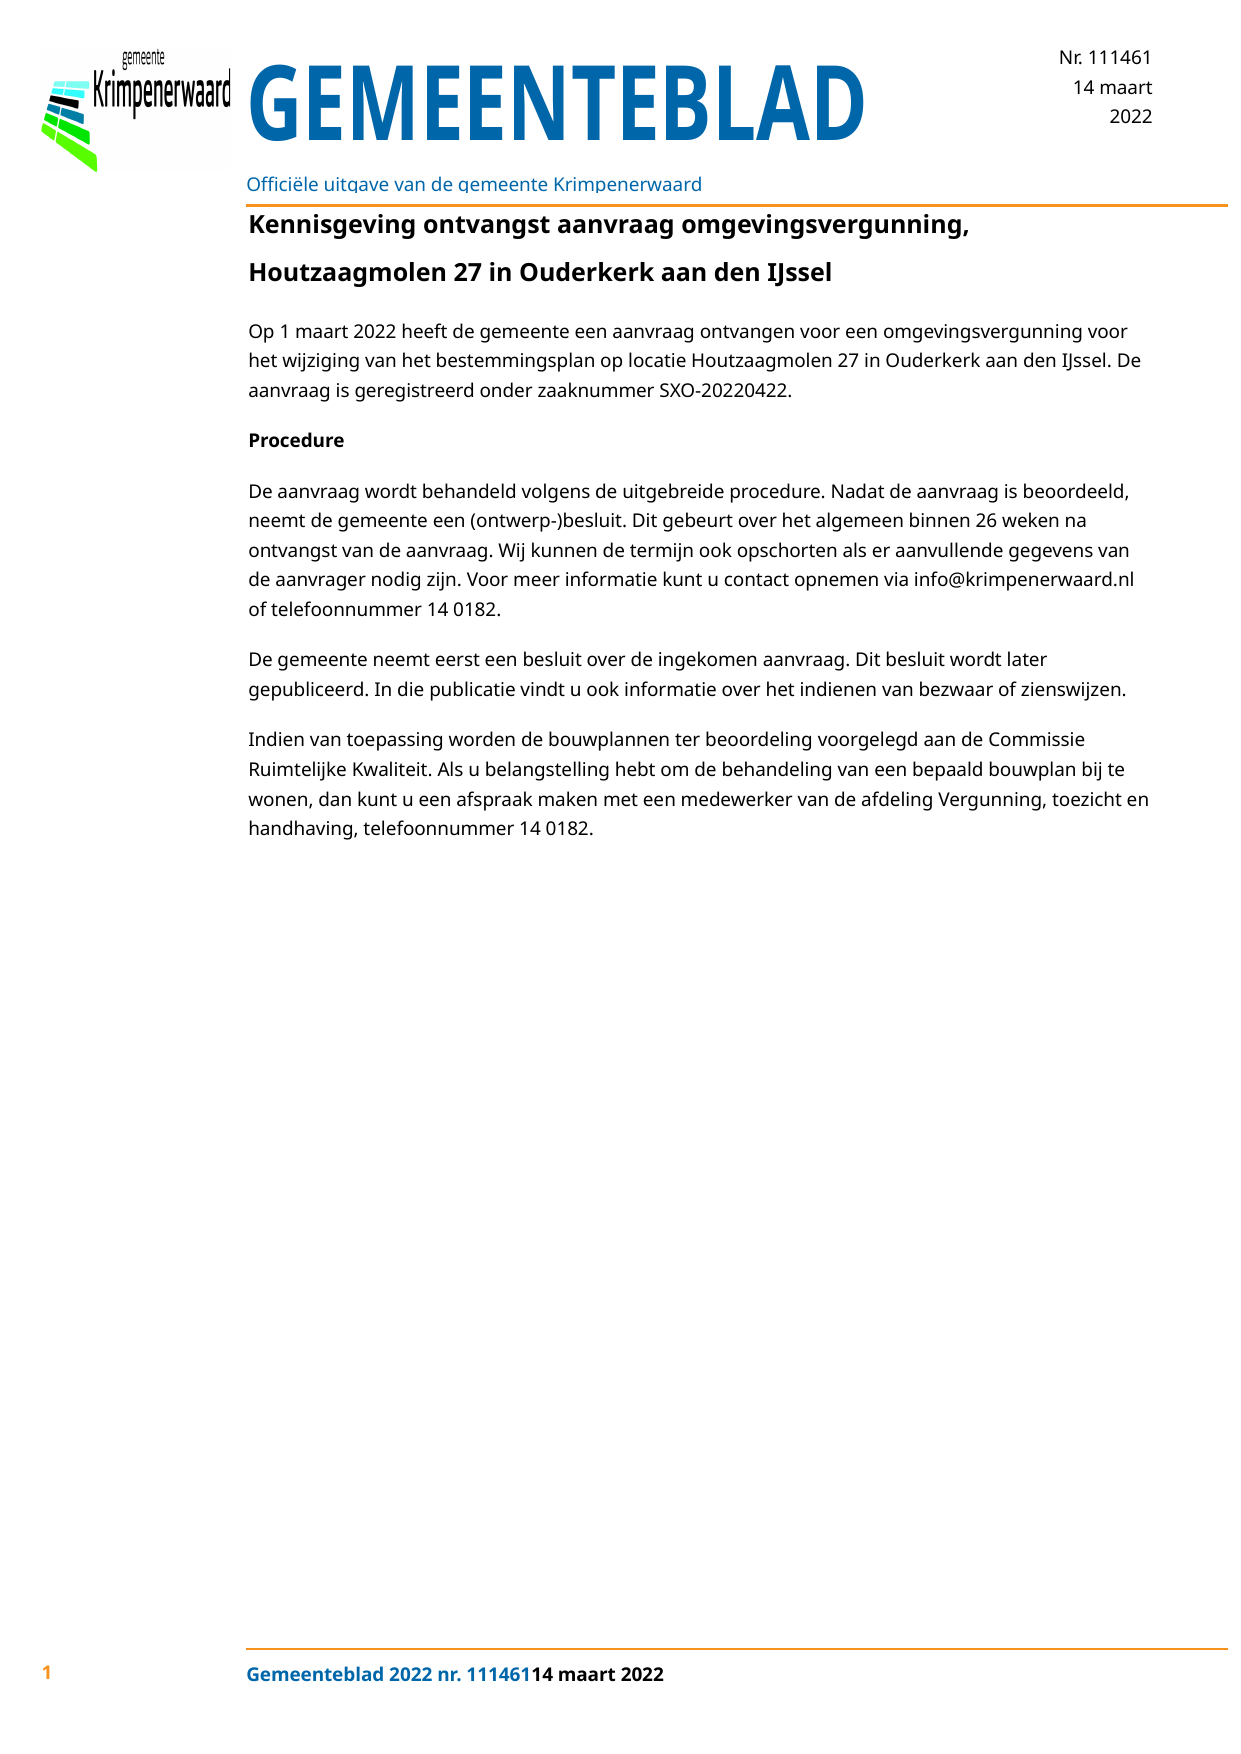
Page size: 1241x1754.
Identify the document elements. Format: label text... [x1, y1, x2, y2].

text Procedure [248, 427, 1152, 453]
text Op 1 maart 2022 heeft de gemeente een aanvraag ontvangen voor een omgevingsvergunning voor het wijziging van het bestemmingsplan op locatie Houtzaagmolen 27 in Ouderkerk aan den IJssel. De aanvraag is geregistreerd onder zaaknummer SXO-20220422. [248, 318, 1152, 403]
text De aanvraag wordt behandeld volgens de uitgebreide procedure. Nadat de aanvraag is beoordeeld, neemt de gemeente een (ontwerp-)besluit. Dit gebeurt over het algemeen binnen 26 weken na ontvangst van de aanvraag. Wij kunnen de termijn ook opschorten als er aanvullende gegevens van de aanvrager nodig zijn. Voor meer informatie kunt u contact opnemen via info@krimpenerwaard.nl of telefoonnummer 14 0182. [248, 478, 1152, 622]
text Kennisgeving ontvangst aanvraag omgevingsvergunning, Houtzaagmolen 27 in Ouderkerk aan den IJssel [248, 207, 1152, 288]
text Indien van toepassing worden de bouwplannen ter beoordeling voorgelegd aan de Commissie Ruimtelijke Kwaliteit. Als u belangstelling hebt om de behandeling van een bepaald bouwplan bij te wonen, dan kunt u een afspraak maken met een medewerker van de afdeling Vergunning, toezicht en handhaving, telefoonnummer 14 0182. [248, 727, 1152, 841]
text De gemeente neemt eerst een besluit over de ingekomen aanvraag. Dit besluit wordt later gepubliceerd. In die publicatie vindt u ook informatie over het indienen van bezwaar of zienswijzen. [248, 647, 1152, 702]
picture [41, 47, 231, 172]
